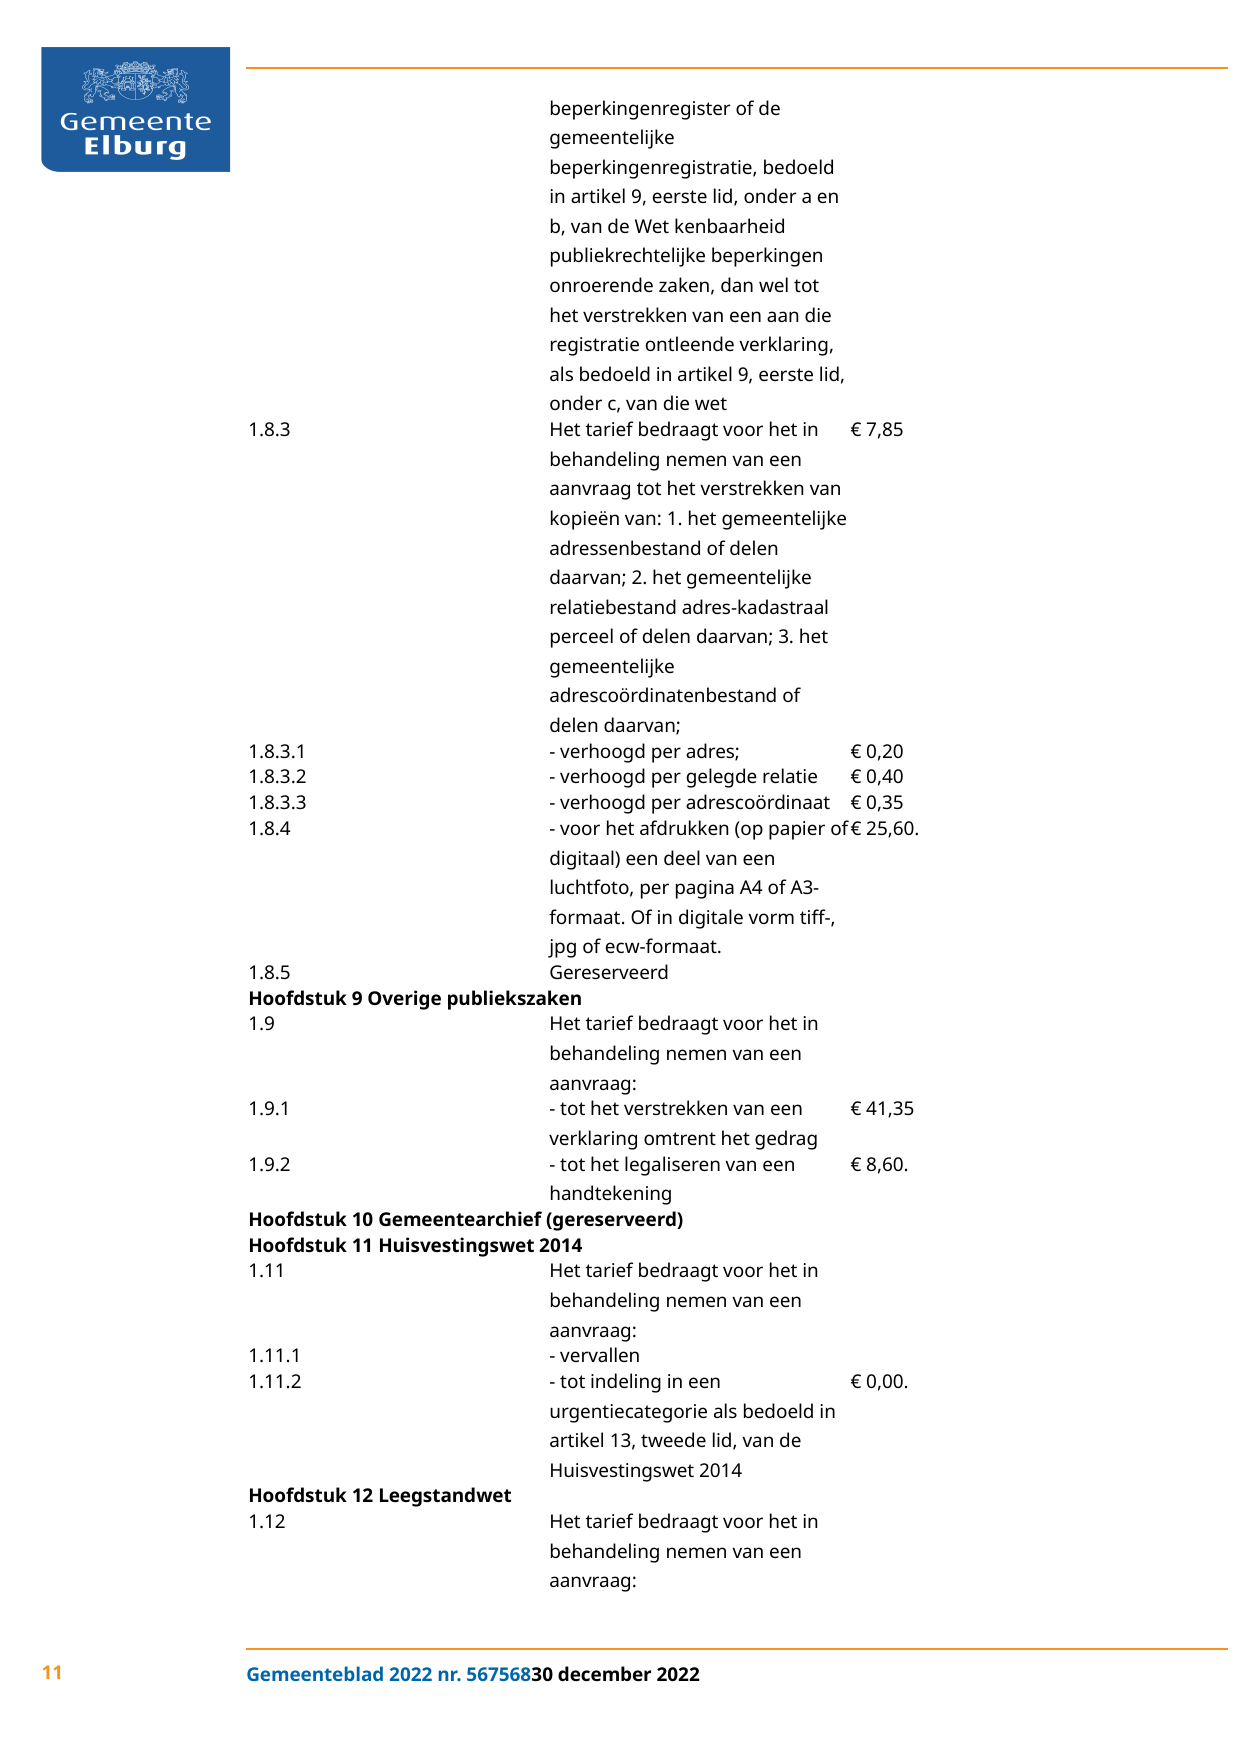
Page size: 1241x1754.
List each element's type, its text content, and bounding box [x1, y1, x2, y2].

table_cell [850, 1258, 1152, 1342]
table_cell - tot het verstrekken van een verklaring omtrent het gedrag [549, 1096, 850, 1151]
table_cell Hoofdstuk 11 Huisvestingswet 2014 [248, 1232, 1152, 1258]
table_cell 1.8.4 [248, 815, 549, 959]
table_cell - voor het afdrukken (op papier of digitaal) een deel van een luchtfoto, per pagina A4 of A3-formaat. Of in digitale vorm tiff-, jpg of ecw-formaat. [549, 815, 850, 959]
table_cell € 0,40 [850, 764, 1152, 789]
table_cell - verhoogd per adrescoördinaat [549, 789, 850, 815]
table_cell - vervallen [549, 1343, 850, 1368]
table_cell € 7,85 [850, 416, 1152, 738]
table_cell 1.12 [248, 1509, 549, 1593]
table_cell Hoofdstuk 10 Gemeentearchief (gereserveerd) [248, 1206, 1152, 1232]
table_cell € 41,35 [850, 1096, 1152, 1151]
table_cell 1.9.2 [248, 1151, 549, 1206]
table_cell Hoofdstuk 12 Leegstandwet [248, 1483, 1152, 1508]
table_cell 1.8.3.1 [248, 738, 549, 764]
table_cell - tot indeling in een urgentiecategorie als bedoeld in artikel 13, tweede lid, van de Huisvestingswet 2014 [549, 1368, 850, 1483]
table_cell € 0,20 [850, 738, 1152, 764]
table_cell [850, 95, 1152, 416]
table_cell 1.9.1 [248, 1096, 549, 1151]
table_cell 1.8.3.2 [248, 764, 549, 789]
table_cell Hoofdstuk 9 Overige publiekszaken [248, 985, 1152, 1011]
table_cell - tot het legaliseren van een handtekening [549, 1151, 850, 1206]
table_cell [850, 959, 1152, 985]
table_cell € 8,60. [850, 1151, 1152, 1206]
table_cell - verhoogd per adres; [549, 738, 850, 764]
table_cell - verhoogd per gelegde relatie [549, 764, 850, 789]
table_cell € 0,35 [850, 789, 1152, 815]
table_cell Het tarief bedraagt voor het in behandeling nemen van een aanvraag: [549, 1509, 850, 1593]
table_cell 1.9 [248, 1011, 549, 1096]
picture [41, 47, 231, 172]
table_cell Het tarief bedraagt voor het in behandeling nemen van een aanvraag tot het verstrekken van kopieën van: 1. het gemeentelijke adressenbestand of delen daarvan; 2. het gemeentelijke relatiebestand adres-kadastraal perceel of delen daarvan; 3. het gemeentelijke adrescoördinatenbestand of delen daarvan; [549, 416, 850, 738]
table_cell € 0,00. [850, 1368, 1152, 1483]
table_cell beperkingenregister of de gemeentelijke beperkingenregistratie, bedoeld in artikel 9, eerste lid, onder a en b, van de Wet kenbaarheid publiekrechtelijke beperkingen onroerende zaken, dan wel tot het verstrekken van een aan die registratie ontleende verklaring, als bedoeld in artikel 9, eerste lid, onder c, van die wet [549, 95, 850, 416]
table_cell 1.11 [248, 1258, 549, 1342]
table_cell Gereserveerd [549, 959, 850, 985]
table_cell [850, 1343, 1152, 1368]
table_cell 1.11.2 [248, 1368, 549, 1483]
table_cell [248, 95, 549, 416]
table_cell 1.8.3.3 [248, 789, 549, 815]
table_cell 1.11.1 [248, 1343, 549, 1368]
table_cell Het tarief bedraagt voor het in behandeling nemen van een aanvraag: [549, 1011, 850, 1096]
table_cell € 25,60. [850, 815, 1152, 959]
table_cell 1.8.5 [248, 959, 549, 985]
table_cell [850, 1011, 1152, 1096]
table_cell Het tarief bedraagt voor het in behandeling nemen van een aanvraag: [549, 1258, 850, 1342]
table_cell 1.8.3 [248, 416, 549, 738]
table_cell [850, 1509, 1152, 1593]
